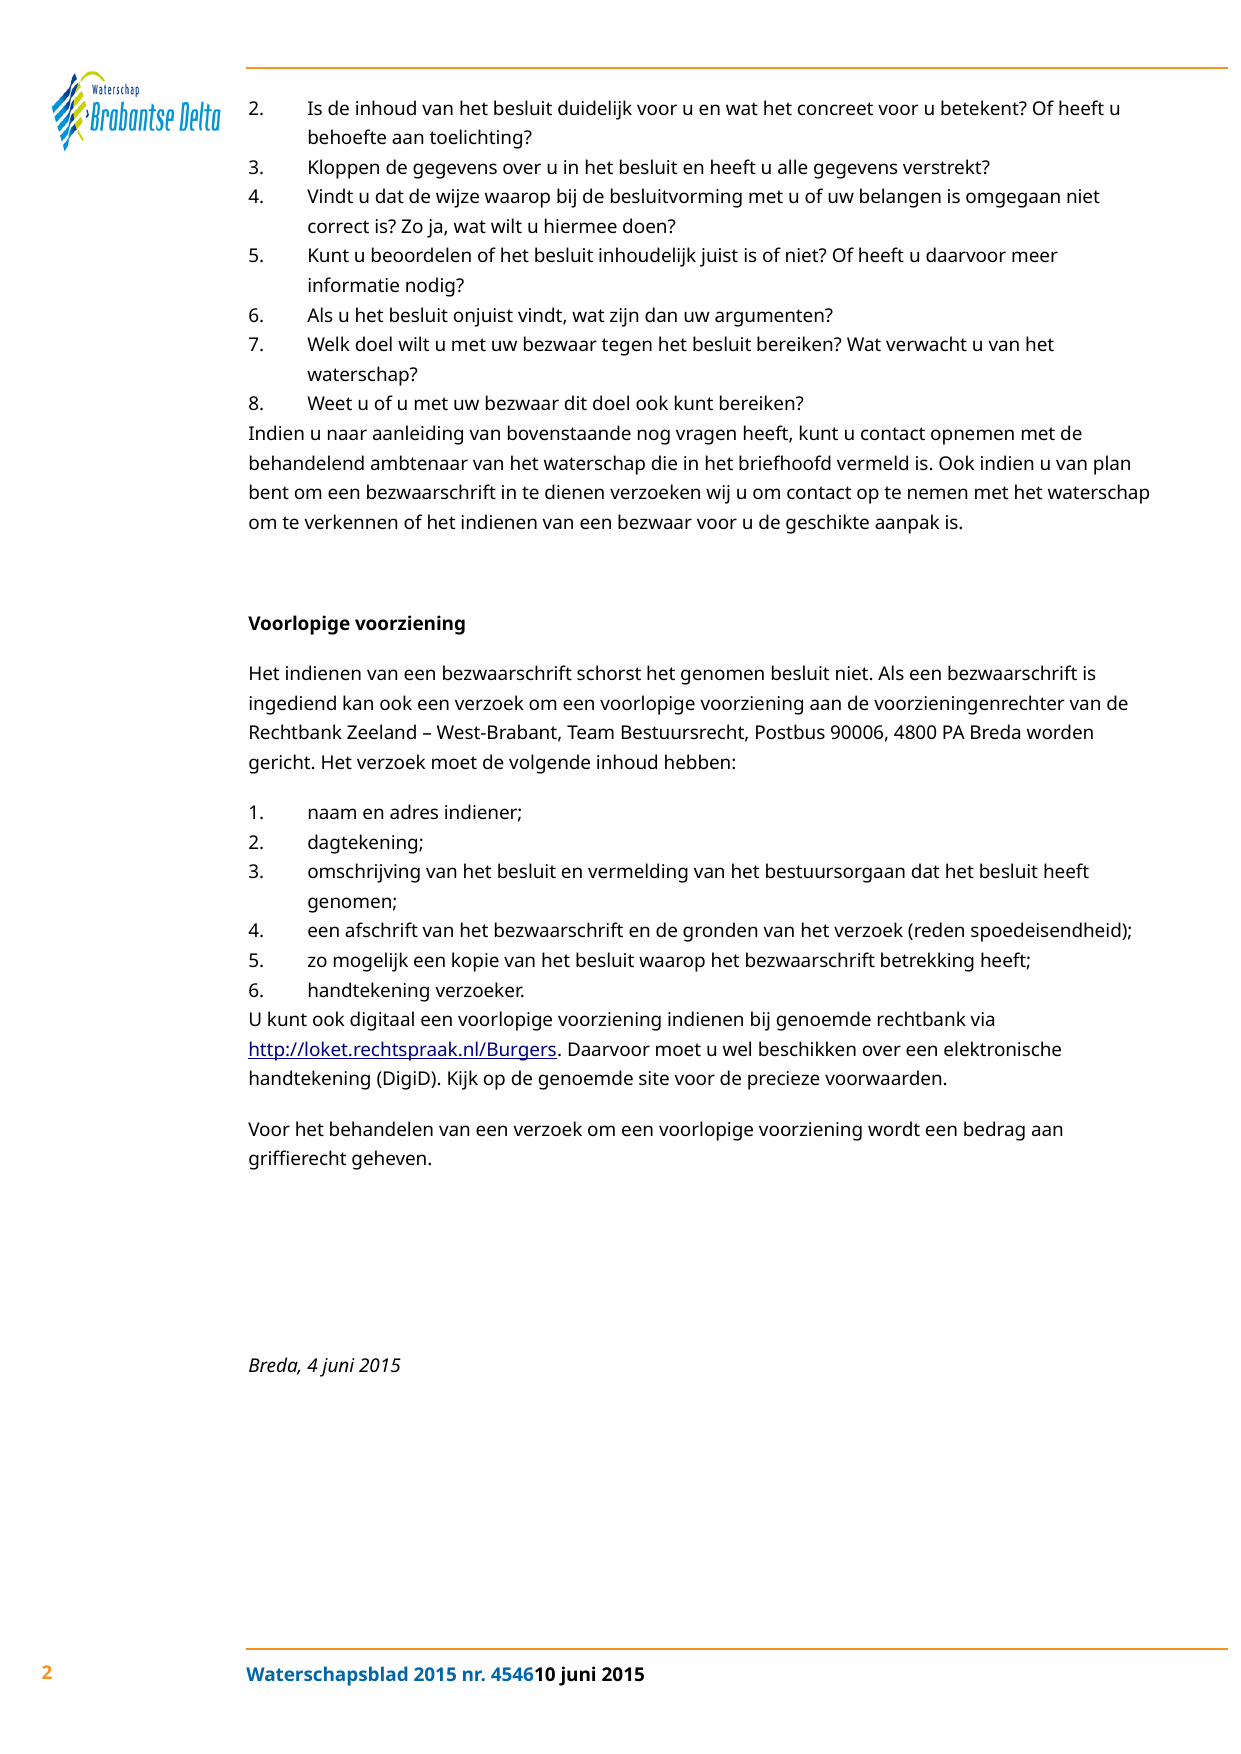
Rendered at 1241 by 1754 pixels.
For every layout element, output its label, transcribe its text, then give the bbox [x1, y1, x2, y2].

list zo mogelijk een kopie van het besluit waarop het bezwaarschrift betrekking heeft; [248, 947, 1152, 973]
list Kunt u beoordelen of het besluit inhoudelijk juist is of niet? Of heeft u daarvoor meer informatie nodig? [248, 243, 1152, 298]
text Breda, 4 juni 2015 [248, 1352, 1152, 1378]
text U kunt ook digitaal een voorlopige voorziening indienen bij genoemde rechtbank via http://loket.rechtspraak.nl/Burgers. Daarvoor moet u wel beschikken over een elektronische handtekening (DigiD). Kijk op de genoemde site voor de precieze voorwaarden. [248, 1006, 1152, 1091]
list Als u het besluit onjuist vindt, wat zijn dan uw argumenten? [248, 302, 1152, 328]
list een afschrift van het bezwaarschrift en de gronden van het verzoek (reden spoedeisendheid); [248, 918, 1152, 943]
text Indien u naar aanleiding van bovenstaande nog vragen heeft, kunt u contact opnemen met de behandelend ambtenaar van het waterschap die in het briefhoofd vermeld is. Ook indien u van plan bent om een bezwaarschrift in te dienen verzoeken wij u om contact op te nemen met het waterschap om te verkennen of het indienen van een bezwaar voor u de geschikte aanpak is. [248, 420, 1152, 535]
list Kloppen de gegevens over u in het besluit en heeft u alle gegevens verstrekt? [248, 154, 1152, 180]
list Weet u of u met uw bezwaar dit doel ook kunt bereiken? [248, 391, 1152, 416]
list Vindt u dat de wijze waarop bij de besluitvorming met u of uw belangen is omgegaan niet correct is? Zo ja, wat wilt u hiermee doen? [248, 183, 1152, 239]
list omschrijving van het besluit en vermelding van het bestuursorgaan dat het besluit heeft genomen; [248, 858, 1152, 914]
list handtekening verzoeker. [248, 977, 1152, 1003]
list naam en adres indiener; [248, 799, 1152, 825]
list Is de inhoud van het besluit duidelijk voor u en wat het concreet voor u betekent? Of heeft u behoefte aan toelichting? [248, 95, 1152, 150]
text Voorlopige voorziening [248, 610, 1152, 636]
picture [41, 47, 231, 172]
text Voor het behandelen van een verzoek om een voorlopige voorziening wordt een bedrag aan griffierecht geheven. [248, 1116, 1152, 1171]
list dagtekening; [248, 829, 1152, 855]
list Welk doel wilt u met uw bezwaar tegen het besluit bereiken? Wat verwacht u van het waterschap? [248, 331, 1152, 387]
text Het indienen van een bezwaarschrift schorst het genomen besluit niet. Als een bezwaarschrift is ingediend kan ook een verzoek om een voorlopige voorziening aan de voorzieningenrechter van de Rechtbank Zeeland – West-Brabant, Team Bestuursrecht, Postbus 90006, 4800 PA Breda worden gericht. Het verzoek moet de volgende inhoud hebben: [248, 660, 1152, 775]
